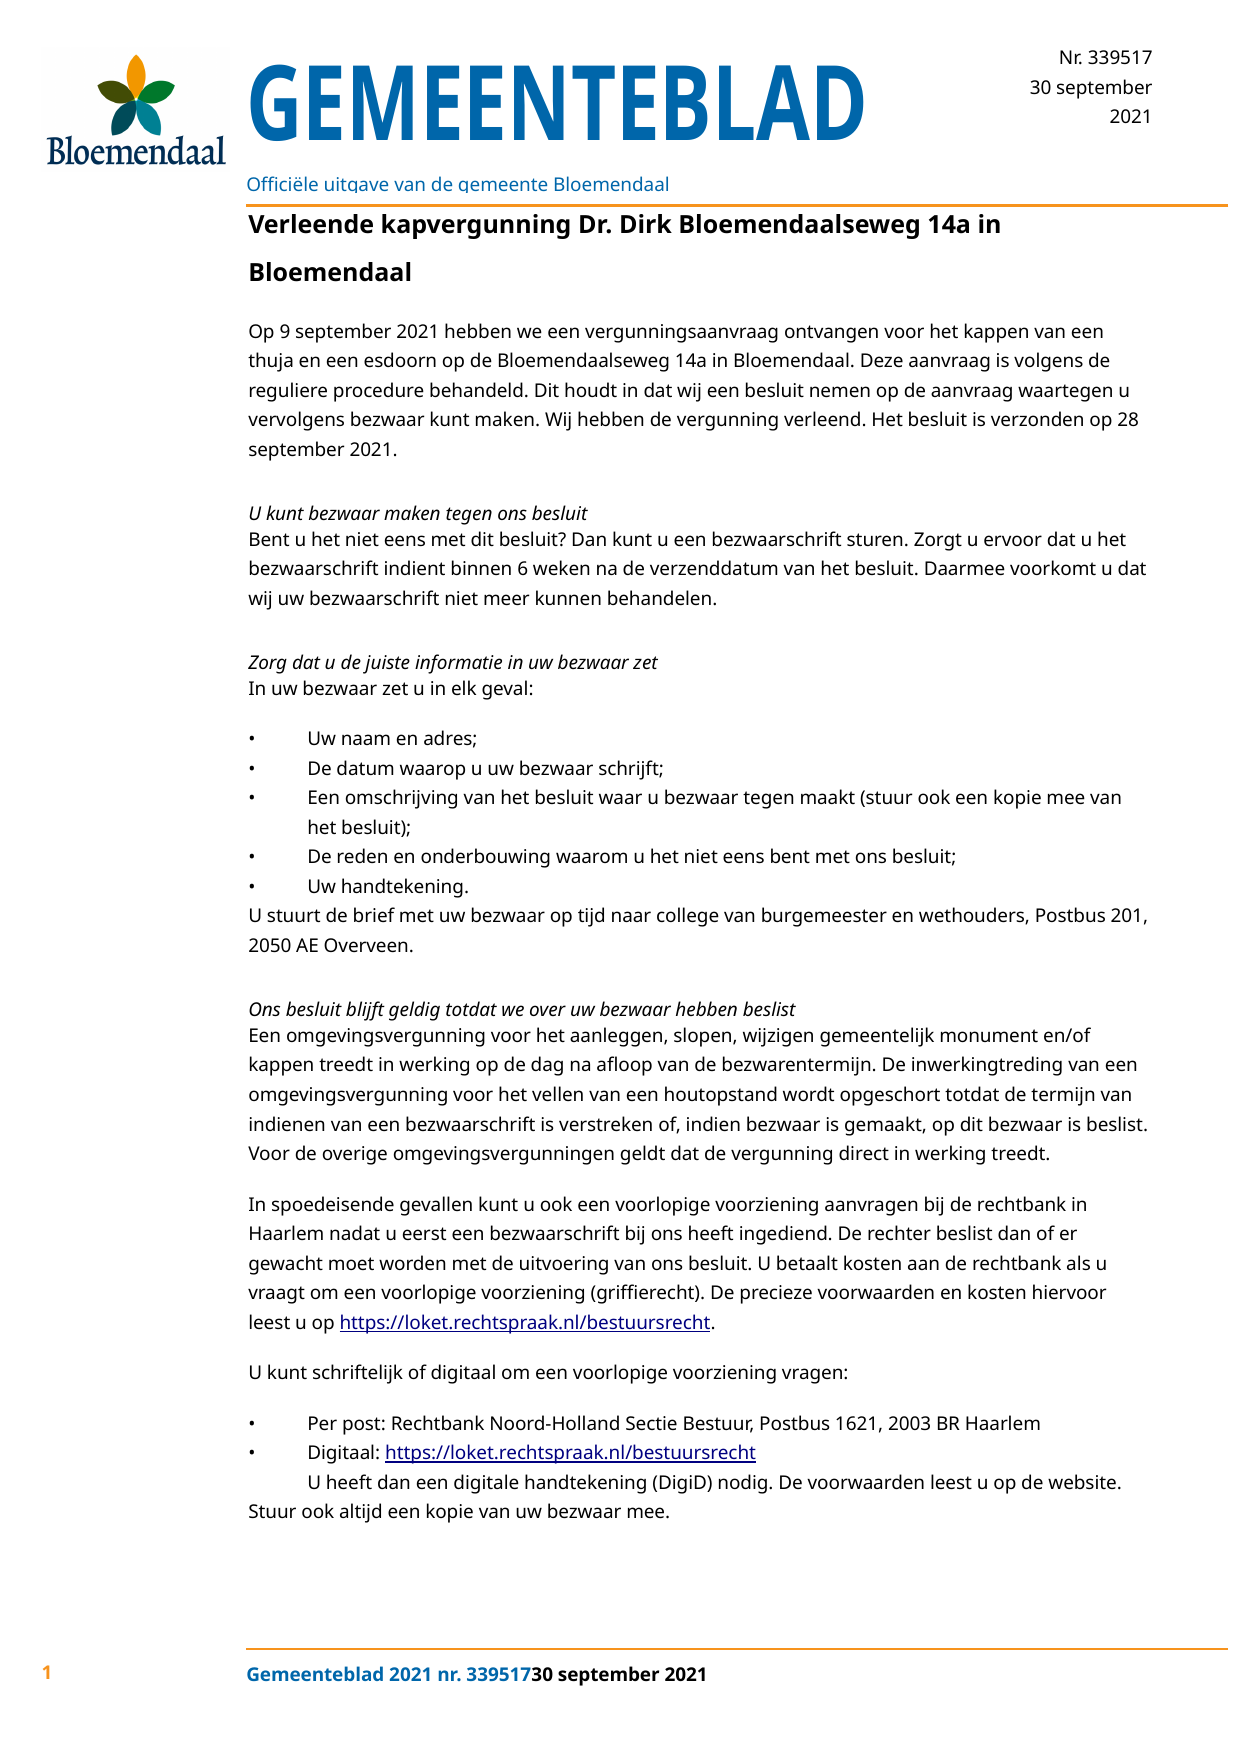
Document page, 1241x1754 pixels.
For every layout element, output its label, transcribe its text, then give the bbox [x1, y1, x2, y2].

text U kunt schriftelijk of digitaal om een voorlopige voorziening vragen: [248, 1359, 1152, 1385]
text Bent u het niet eens met dit besluit? Dan kunt u een bezwaarschrift sturen. Zorgt u ervoor dat u het bezwaarschrift indient binnen 6 weken na de verzenddatum van het besluit. Daarmee voorkomt u dat wij uw bezwaarschrift niet meer kunnen behandelen. [248, 526, 1152, 611]
picture [41, 47, 231, 172]
text In spoedeisende gevallen kunt u ook een voorlopige voorziening aanvragen bij de rechtbank in Haarlem nadat u eerst een bezwaarschrift bij ons heeft ingediend. De rechter beslist dan of er gewacht moet worden met de uitvoering van ons besluit. U betaalt kosten aan de rechtbank als u vraagt om een voorlopige voorziening (griffierecht). De precieze voorwaarden en kosten hiervoor leest u op https://loket.rechtspraak.nl/bestuursrecht. [248, 1191, 1152, 1335]
list Uw naam en adres; [248, 725, 1152, 751]
text Een omgevingsvergunning voor het aanleggen, slopen, wijzigen gemeentelijk monument en/of kappen treedt in werking op de dag na afloop van de bezwarentermijn. De inwerkingtreding van een omgevingsvergunning voor het vellen van een houtopstand wordt opgeschort totdat de termijn van indienen van een bezwaarschrift is verstreken of, indien bezwaar is gemaakt, op dit bezwaar is beslist. Voor de overige omgevingsvergunningen geldt dat de vergunning direct in werking treedt. [248, 1022, 1152, 1166]
list De datum waarop u uw bezwaar schrijft; [248, 755, 1152, 781]
text Zorg dat u de juiste informatie in uw bezwaar zet [248, 649, 1152, 675]
text Op 9 september 2021 hebben we een vergunningsaanvraag ontvangen voor het kappen van een thuja en een esdoorn op de Bloemendaalseweg 14a in Bloemendaal. Deze aanvraag is volgens de reguliere procedure behandeld. Dit houdt in dat wij een besluit nemen op de aanvraag waartegen u vervolgens bezwaar kunt maken. Wij hebben de vergunning verleend. Het besluit is verzonden op 28 september 2021. [248, 318, 1152, 462]
text U stuurt de brief met uw bezwaar op tijd naar college van burgemeester en wethouders, Postbus 201, 2050 AE Overveen. [248, 903, 1152, 958]
list Per post: Rechtbank Noord-Holland Sectie Bestuur, Postbus 1621, 2003 BR Haarlem [248, 1410, 1152, 1436]
list Een omschrijving van het besluit waar u bezwaar tegen maakt (stuur ook een kopie mee van het besluit); [248, 784, 1152, 840]
text In uw bezwaar zet u in elk geval: [248, 675, 1152, 701]
list Uw handtekening. [248, 873, 1152, 899]
list U heeft dan een digitale handtekening (DigiD) nodig. De voorwaarden leest u op de website. [248, 1469, 1152, 1495]
text Stuur ook altijd een kopie van uw bezwaar mee. [248, 1499, 1152, 1524]
text Verleende kapvergunning Dr. Dirk Bloemendaalseweg 14a in Bloemendaal [248, 207, 1152, 288]
list Digitaal: https://loket.rechtspraak.nl/bestuursrecht [248, 1439, 1152, 1465]
list De reden en onderbouwing waarom u het niet eens bent met ons besluit; [248, 843, 1152, 869]
text Ons besluit blijft geldig totdat we over uw bezwaar hebben beslist [248, 996, 1152, 1022]
text U kunt bezwaar maken tegen ons besluit [248, 500, 1152, 526]
